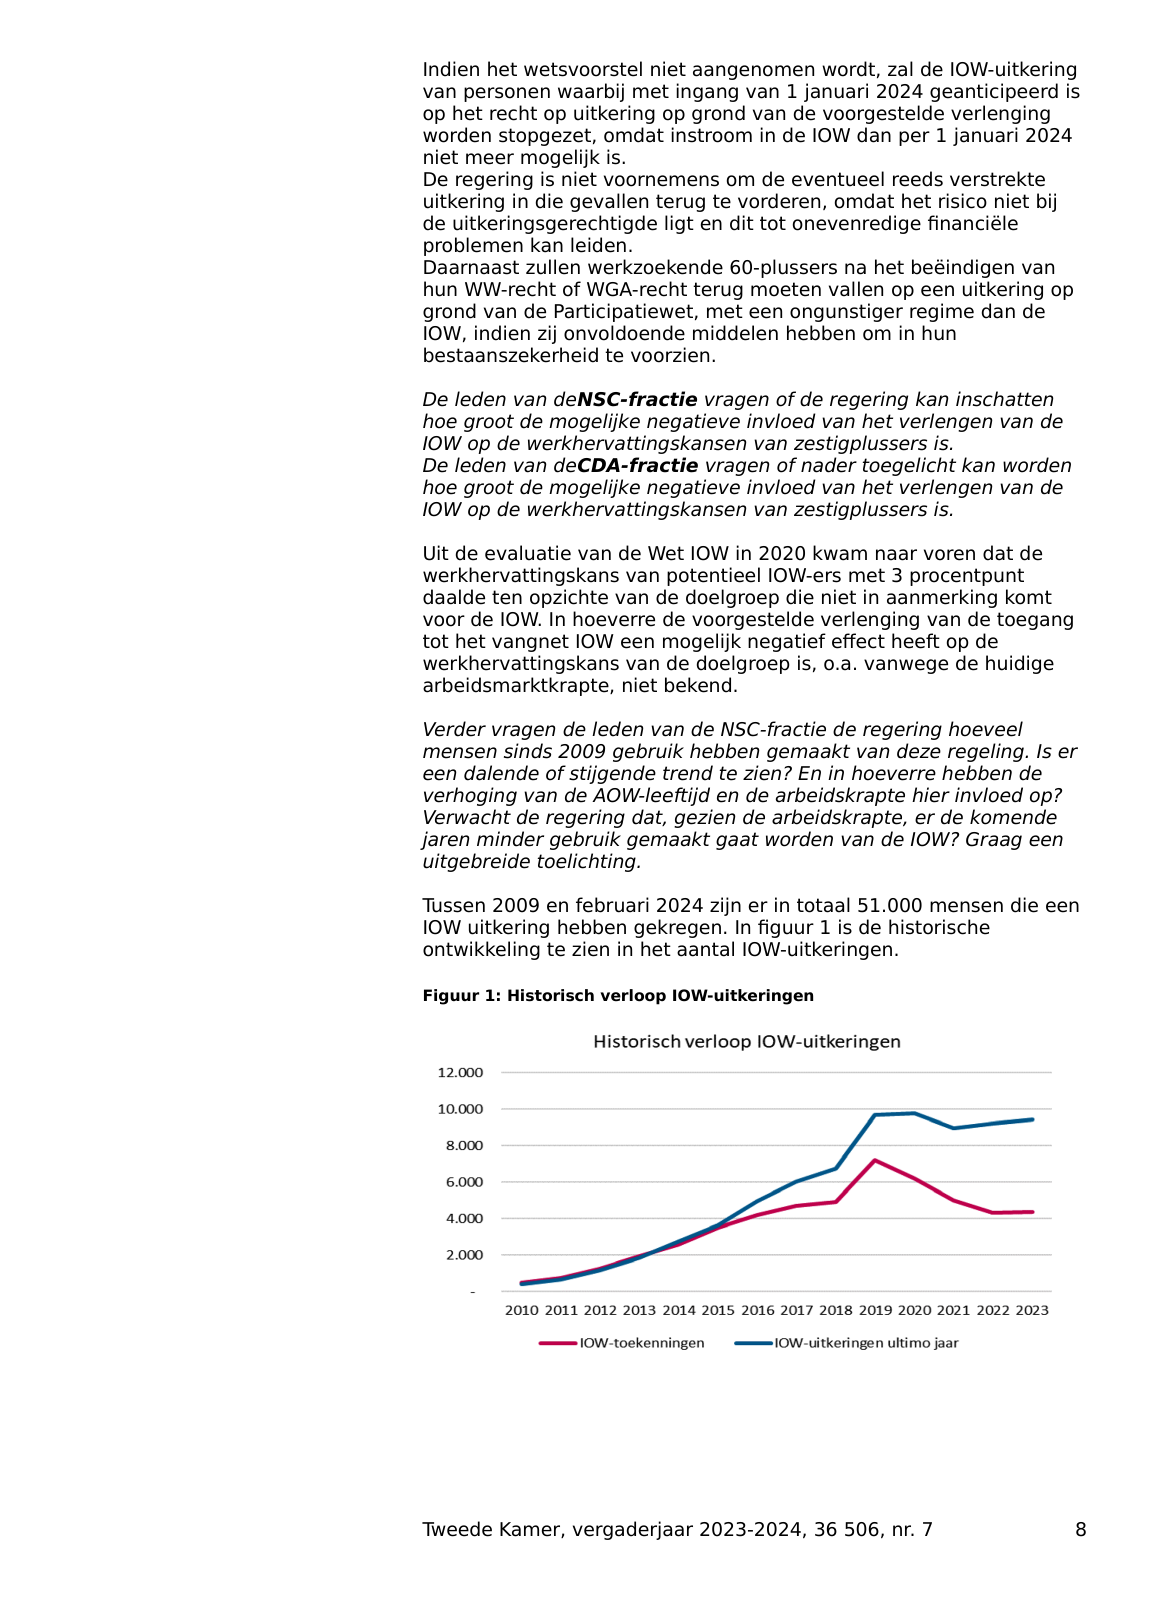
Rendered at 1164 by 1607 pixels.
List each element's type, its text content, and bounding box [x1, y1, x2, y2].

text Daarnaast zullen werkzoekende 60-plussers na het beëindigen van hun WW-recht of WGA-recht terug moeten vallen op een uitkering op grond van de Participatiewet, met een ongunstiger regime dan de IOW, indien zij onvoldoende middelen hebben om in hun bestaanszekerheid te voorzien. [422, 257, 1087, 367]
picture [422, 1017, 1072, 1366]
text Tussen 2009 en februari 2024 zijn er in totaal 51.000 mensen die een IOW uitkering hebben gekregen. In figuur 1 is de historische ontwikkeling te zien in het aantal IOW-uitkeringen. [422, 895, 1087, 961]
text Verder vragen de leden van de NSC-fractie de regering hoeveel mensen sinds 2009 gebruik hebben gemaakt van deze regeling. Is er een dalende of stijgende trend te zien? En in hoeverre hebben de verhoging van de AOW-leeftijd en de arbeidskrapte hier invloed op? Verwacht de regering dat, gezien de arbeidskrapte, er de komende jaren minder gebruik gemaakt gaat worden van de IOW? Graag een uitgebreide toelichting. [422, 719, 1087, 873]
text Figuur 1: Historisch verloop IOW-uitkeringen [422, 987, 1072, 1005]
text De regering is niet voornemens om de eventueel reeds verstrekte uitkering in die gevallen terug te vorderen, omdat het risico niet bij de uitkeringsgerechtigde ligt en dit tot onevenredige financiële problemen kan leiden. [422, 169, 1087, 257]
text Uit de evaluatie van de Wet IOW in 2020 kwam naar voren dat de werkhervattingskans van potentieel IOW-ers met 3 procentpunt daalde ten opzichte van de doelgroep die niet in aanmerking komt voor de IOW. In hoeverre de voorgestelde verlenging van de toegang tot het vangnet IOW een mogelijk negatief effect heeft op de werkhervattingskans van de doelgroep is, o.a. vanwege de huidige arbeidsmarktkrapte, niet bekend. [422, 543, 1087, 697]
text Indien het wetsvoorstel niet aangenomen wordt, zal de IOW-uitkering van personen waarbij met ingang van 1 januari 2024 geanticipeerd is op het recht op uitkering op grond van de voorgestelde verlenging worden stopgezet, omdat instroom in de IOW dan per 1 januari 2024 niet meer mogelijk is. [422, 59, 1087, 169]
text De leden van deNSC-fractie vragen of de regering kan inschatten hoe groot de mogelijke negatieve invloed van het verlengen van de IOW op de werkhervattingskansen van zestigplussers is. [422, 389, 1087, 455]
text De leden van deCDA-fractie vragen of nader toegelicht kan worden hoe groot de mogelijke negatieve invloed van het verlengen van de IOW op de werkhervattingskansen van zestigplussers is. [422, 455, 1087, 521]
